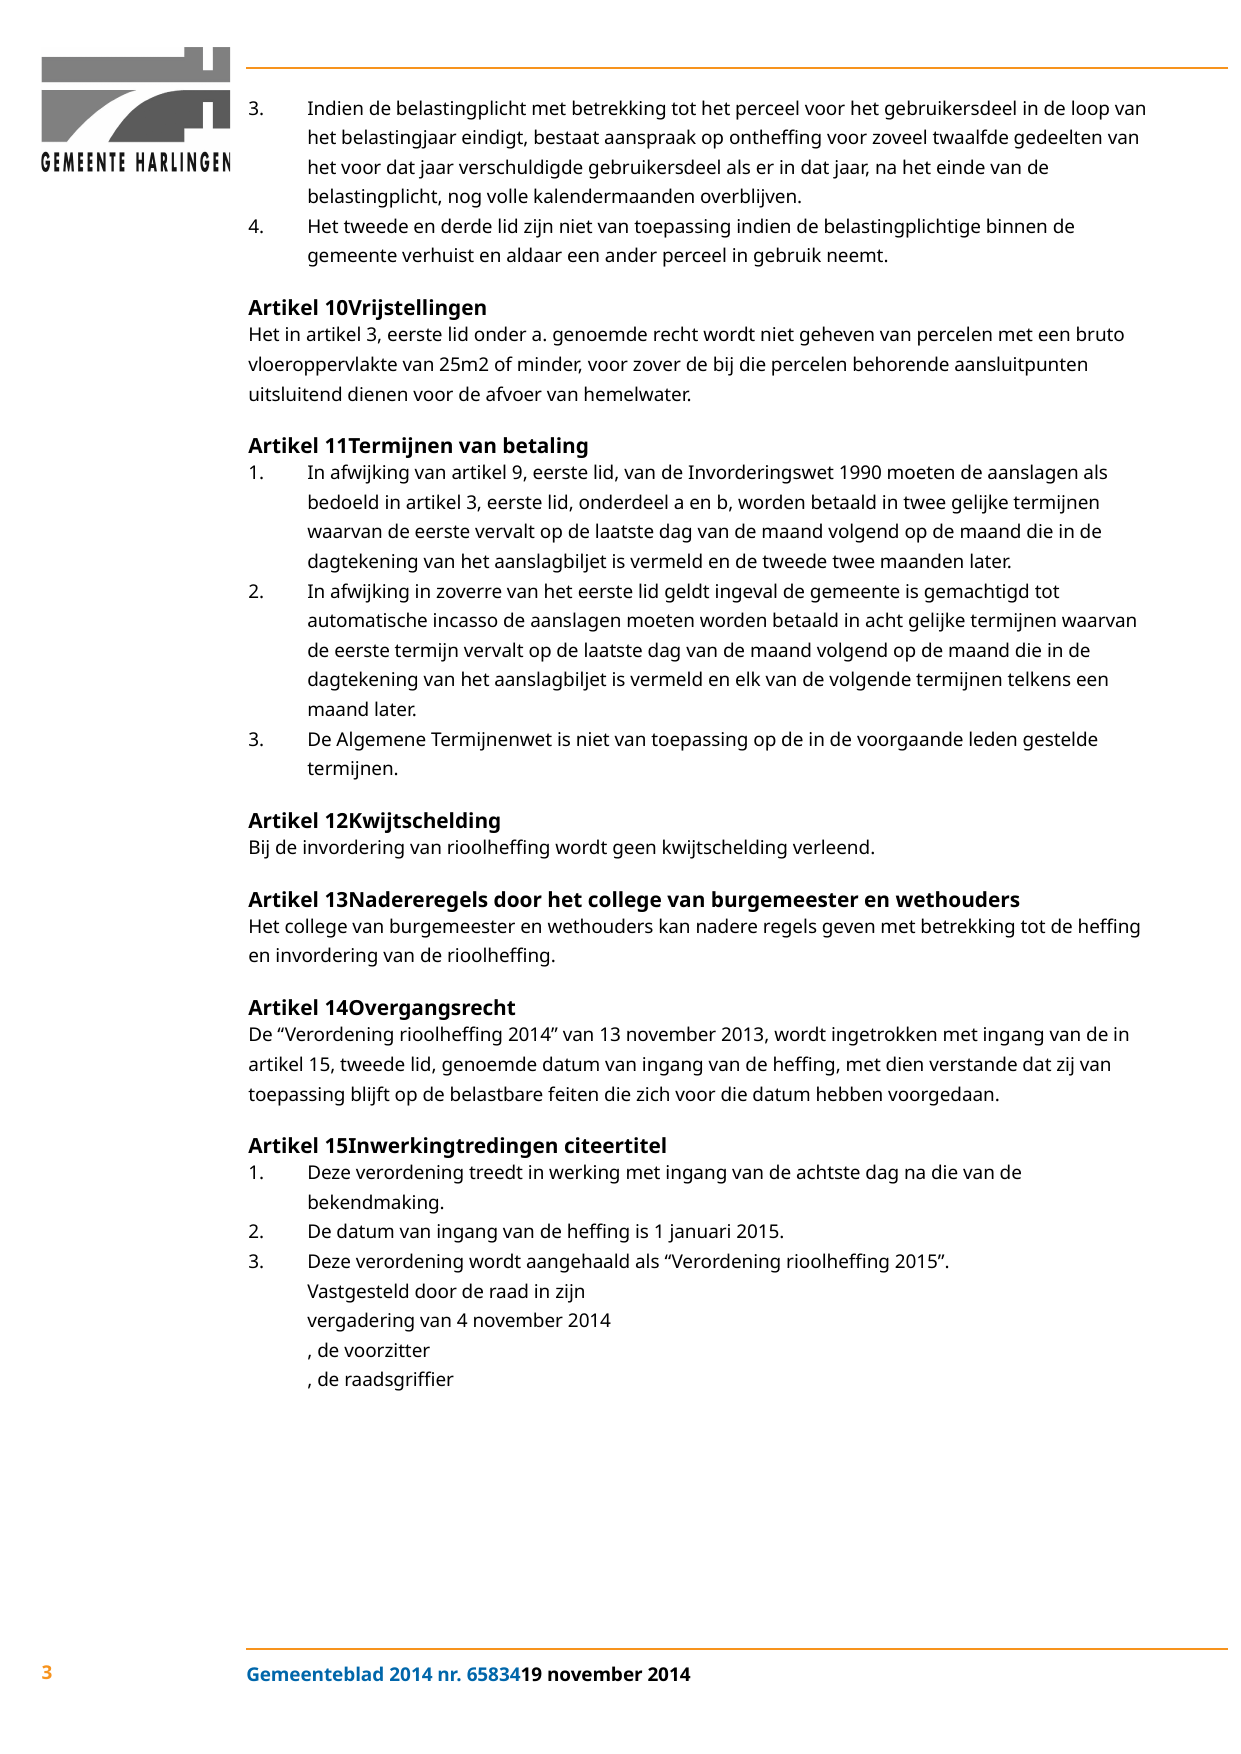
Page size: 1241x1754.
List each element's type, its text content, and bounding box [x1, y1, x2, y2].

list Indien de belastingplicht met betrekking tot het perceel voor het gebruikersdeel in de loop van het belastingjaar eindigt, bestaat aanspraak op ontheffing voor zoveel twaalfde gedeelten van het voor dat jaar verschuldigde gebruikersdeel als er in dat jaar, na het einde van de belastingplicht, nog volle kalendermaanden overblijven. [248, 95, 1152, 209]
text Artikel 14Overgangsrecht [248, 993, 1152, 1022]
picture [41, 47, 231, 172]
list De Algemene Termijnenwet is niet van toepassing op de in de voorgaande leden gestelde termijnen. [248, 726, 1152, 781]
text De “Verordening rioolheffing 2014” van 13 november 2013, wordt ingetrokken met ingang van de in artikel 15, tweede lid, genoemde datum van ingang van de heffing, met dien verstande dat zij van toepassing blijft op de belastbare feiten die zich voor die datum hebben voorgedaan. [248, 1022, 1152, 1106]
list Vastgesteld door de raad in zijn [248, 1278, 1152, 1304]
list , de voorzitter [248, 1337, 1152, 1363]
text Artikel 12Kwijtschelding [248, 806, 1152, 834]
text Het in artikel 3, eerste lid onder a. genoemde recht wordt niet geheven van percelen met een bruto vloeroppervlakte van 25m2 of minder, voor zover de bij die percelen behorende aansluitpunten uitsluitend dienen voor de afvoer van hemelwater. [248, 322, 1152, 406]
list Het tweede en derde lid zijn niet van toepassing indien de belastingplichtige binnen de gemeente verhuist en aldaar een ander perceel in gebruik neemt. [248, 213, 1152, 268]
text Artikel 15Inwerkingtredingen citeertitel [248, 1131, 1152, 1159]
list In afwijking in zoverre van het eerste lid geldt ingeval de gemeente is gemachtigd tot automatische incasso de aanslagen moeten worden betaald in acht gelijke termijnen waarvan de eerste termijn vervalt op de laatste dag van de maand volgend op de maand die in de dagtekening van het aanslagbiljet is vermeld en elk van de volgende termijnen telkens een maand later. [248, 578, 1152, 722]
list , de raadsgriffier [248, 1367, 1152, 1392]
text Artikel 11Termijnen van betaling [248, 431, 1152, 459]
text Bij de invordering van rioolheffing wordt geen kwijtschelding verleend. [248, 834, 1152, 860]
list Deze verordening wordt aangehaald als “Verordening rioolheffing 2015”. [248, 1248, 1152, 1274]
text Het college van burgemeester en wethouders kan nadere regels geven met betrekking tot de heffing en invordering van de rioolheffing. [248, 913, 1152, 968]
text Artikel 13Nadereregels door het college van burgemeester en wethouders [248, 885, 1152, 913]
list vergadering van 4 november 2014 [248, 1307, 1152, 1333]
list In afwijking van artikel 9, eerste lid, van de Invorderingswet 1990 moeten de aanslagen als bedoeld in artikel 3, eerste lid, onderdeel a en b, worden betaald in twee gelijke termijnen waarvan de eerste vervalt op de laatste dag van de maand volgend op de maand die in de dagtekening van het aanslagbiljet is vermeld en de tweede twee maanden later. [248, 459, 1152, 574]
text Artikel 10Vrijstellingen [248, 293, 1152, 322]
list Deze verordening treedt in werking met ingang van de achtste dag na die van de bekendmaking. [248, 1159, 1152, 1215]
list De datum van ingang van de heffing is 1 januari 2015. [248, 1219, 1152, 1244]
